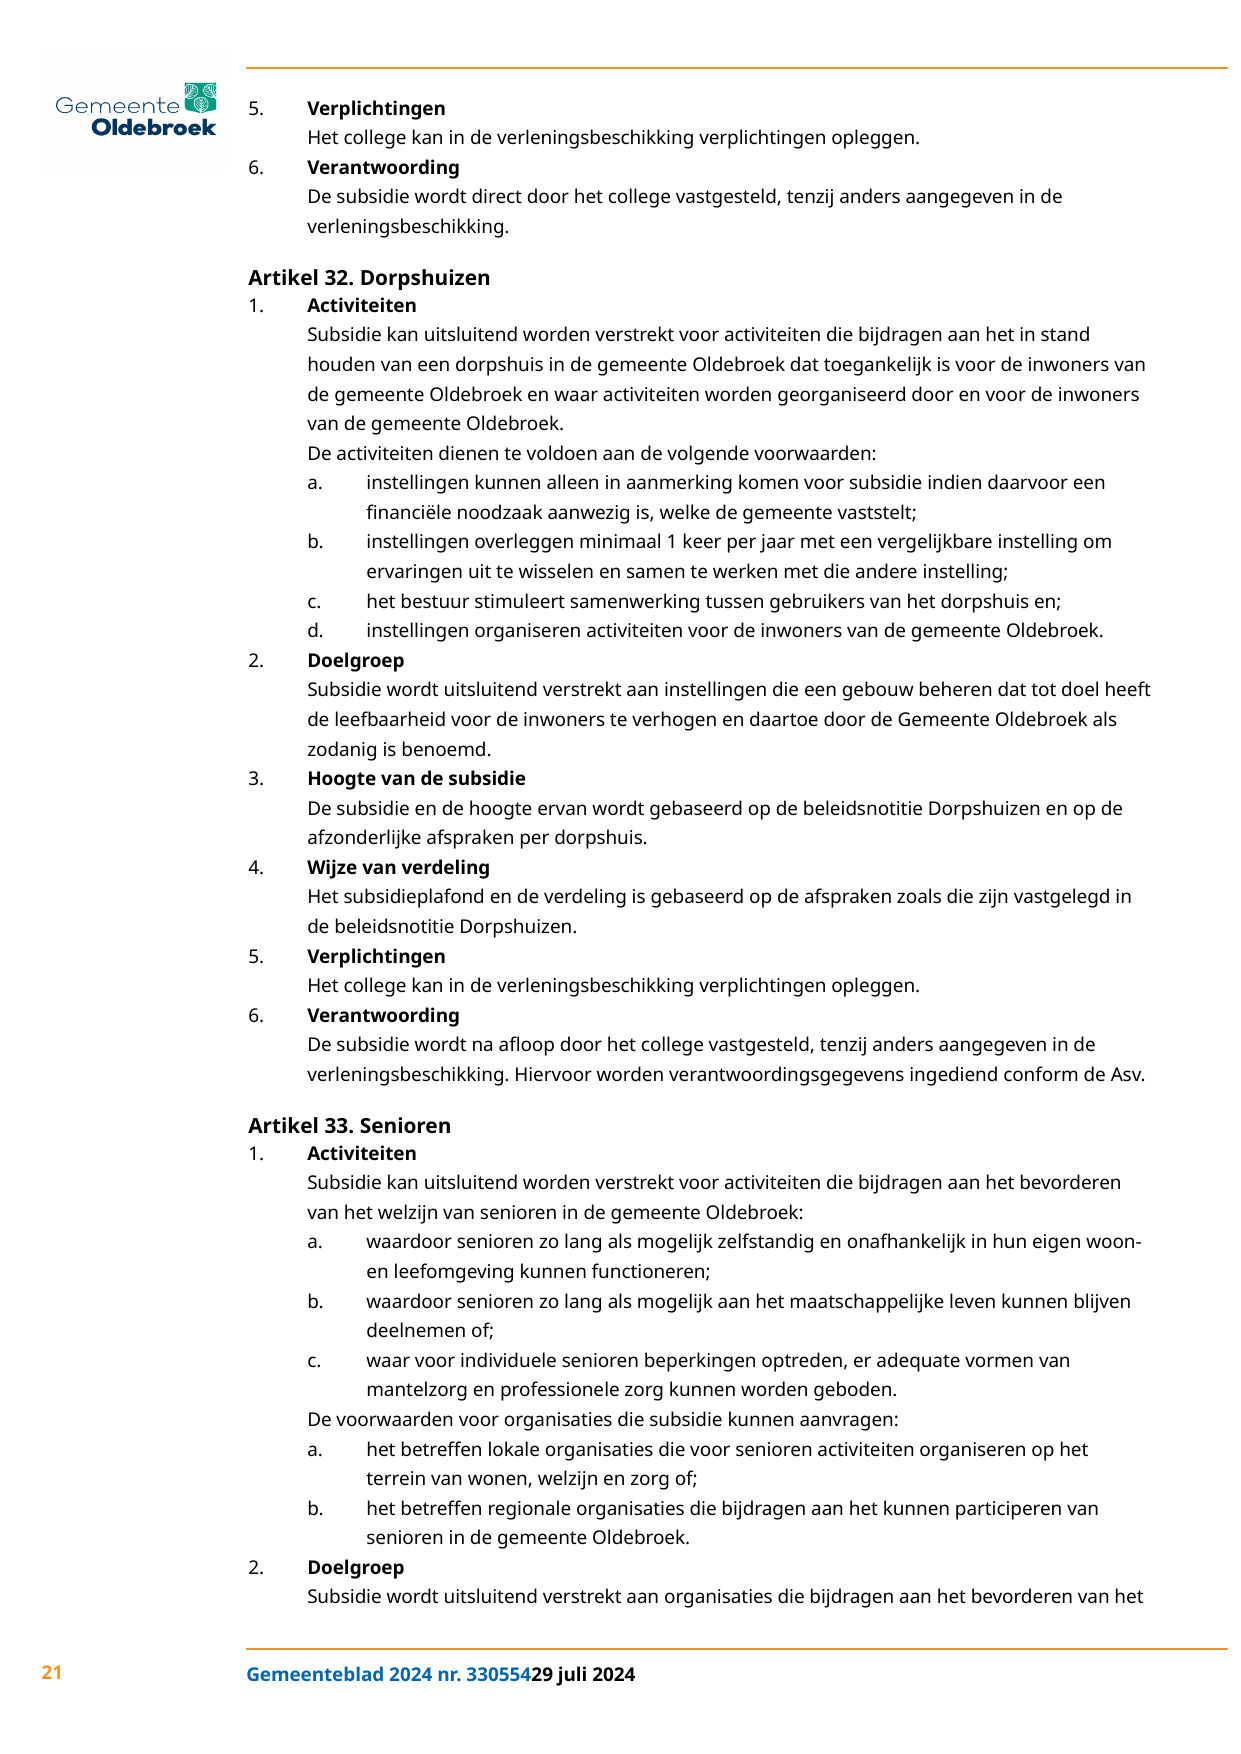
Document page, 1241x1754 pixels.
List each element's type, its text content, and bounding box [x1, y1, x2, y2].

list instellingen kunnen alleen in aanmerking komen voor subsidie indien daarvoor een financiële noodzaak aanwezig is, welke de gemeente vaststelt; [307, 469, 1152, 525]
list Hoogte van de subsidie [248, 765, 1152, 791]
list instellingen organiseren activiteiten voor de inwoners van de gemeente Oldebroek. [307, 617, 1152, 643]
list het betreffen lokale organisaties die voor senioren activiteiten organiseren op het terrein van wonen, welzijn en zorg of; [307, 1436, 1152, 1491]
text Artikel 33. Senioren [248, 1112, 1152, 1140]
list Subsidie wordt uitsluitend verstrekt aan organisaties die bijdragen aan het bevorderen van het [248, 1584, 1152, 1609]
list Het subsidieplafond en de verdeling is gebaseerd op de afspraken zoals die zijn vastgelegd in de beleidsnotitie Dorpshuizen. [248, 884, 1152, 939]
list Subsidie kan uitsluitend worden verstrekt voor activiteiten die bijdragen aan het in stand houden van een dorpshuis in de gemeente Oldebroek dat toegankelijk is voor de inwoners van de gemeente Oldebroek en waar activiteiten worden georganiseerd door en voor de inwoners van de gemeente Oldebroek. [248, 322, 1152, 436]
list Doelgroep [248, 647, 1152, 673]
list Subsidie kan uitsluitend worden verstrekt voor activiteiten die bijdragen aan het bevorderen van het welzijn van senioren in de gemeente Oldebroek: [248, 1169, 1152, 1225]
list waardoor senioren zo lang als mogelijk aan het maatschappelijke leven kunnen blijven deelnemen of; [307, 1288, 1152, 1343]
list waar voor individuele senioren beperkingen optreden, er adequate vormen van mantelzorg en professionele zorg kunnen worden geboden. [307, 1347, 1152, 1402]
list waardoor senioren zo lang als mogelijk zelfstandig en onafhankelijk in hun eigen woon- en leefomgeving kunnen functioneren; [307, 1229, 1152, 1284]
text Artikel 32. Dorpshuizen [248, 263, 1152, 292]
list Activiteiten [248, 292, 1152, 318]
list Activiteiten [248, 1140, 1152, 1166]
list Verantwoording [248, 1002, 1152, 1028]
list instellingen overleggen minimaal 1 keer per jaar met een vergelijkbare instelling om ervaringen uit te wisselen en samen te werken met die andere instelling; [307, 529, 1152, 584]
list Verplichtingen [248, 95, 1152, 121]
list Verantwoording [248, 154, 1152, 180]
list Wijze van verdeling [248, 854, 1152, 880]
list Het college kan in de verleningsbeschikking verplichtingen opleggen. [248, 124, 1152, 150]
list De voorwaarden voor organisaties die subsidie kunnen aanvragen: [248, 1406, 1152, 1432]
list De subsidie wordt na afloop door het college vastgesteld, tenzij anders aangegeven in de verleningsbeschikking. Hiervoor worden verantwoordingsgegevens ingediend conform de Asv. [248, 1032, 1152, 1087]
list Het college kan in de verleningsbeschikking verplichtingen opleggen. [248, 972, 1152, 998]
list Verplichtingen [248, 943, 1152, 968]
list De subsidie en de hoogte ervan wordt gebaseerd op de beleidsnotitie Dorpshuizen en op de afzonderlijke afspraken per dorpshuis. [248, 795, 1152, 850]
list De subsidie wordt direct door het college vastgesteld, tenzij anders aangegeven in de verleningsbeschikking. [248, 183, 1152, 239]
list Subsidie wordt uitsluitend verstrekt aan instellingen die een gebouw beheren dat tot doel heeft de leefbaarheid voor de inwoners te verhogen en daartoe door de Gemeente Oldebroek als zodanig is benoemd. [248, 677, 1152, 761]
list het betreffen regionale organisaties die bijdragen aan het kunnen participeren van senioren in de gemeente Oldebroek. [307, 1495, 1152, 1550]
picture [41, 47, 231, 172]
list het bestuur stimuleert samenwerking tussen gebruikers van het dorpshuis en; [307, 588, 1152, 613]
list De activiteiten dienen te voldoen aan de volgende voorwaarden: [248, 440, 1152, 466]
list Doelgroep [248, 1554, 1152, 1580]
